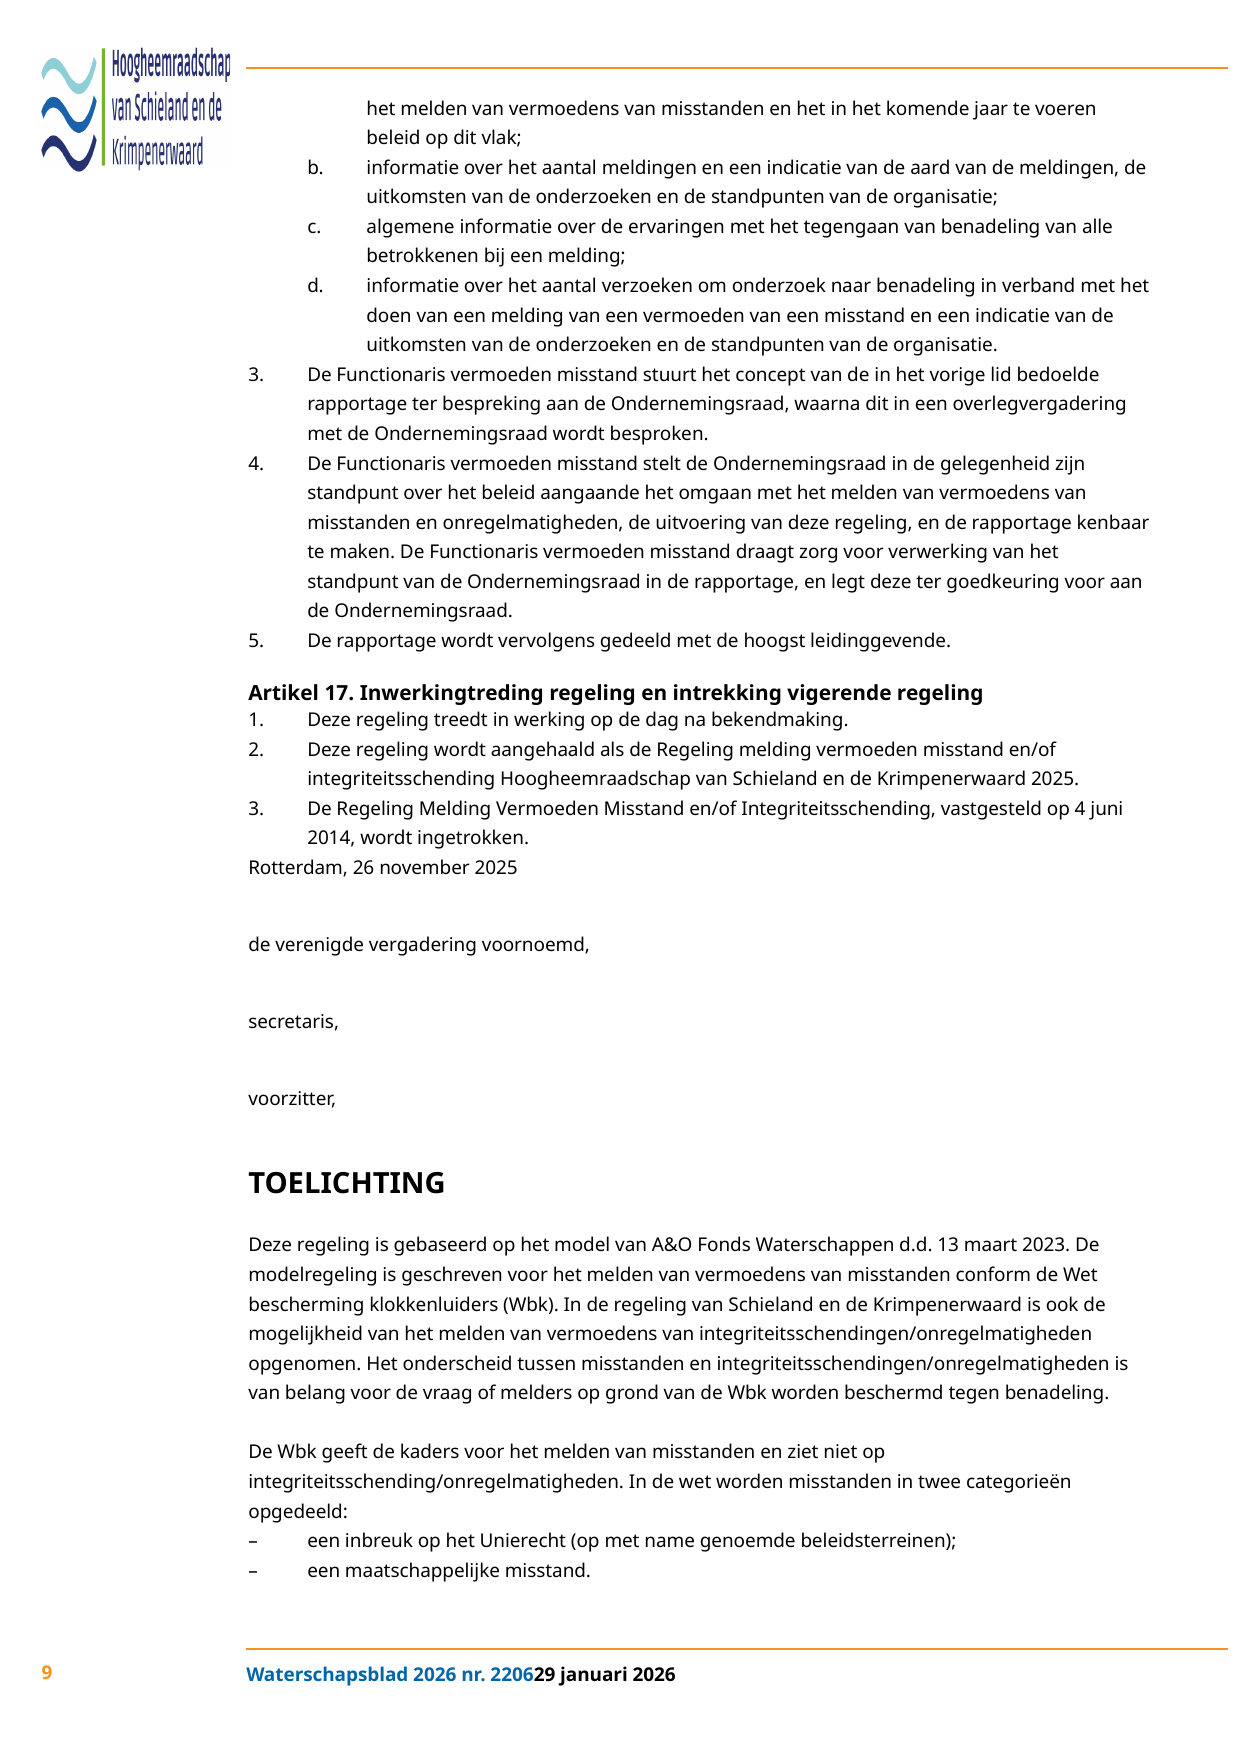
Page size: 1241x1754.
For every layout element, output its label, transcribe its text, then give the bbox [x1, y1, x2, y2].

list De Regeling Melding Vermoeden Misstand en/of Integriteitsschending, vastgesteld op 4 juni 2014, wordt ingetrokken. [248, 795, 1152, 850]
list Deze regeling wordt aangehaald als de Regeling melding vermoeden misstand en/of integriteitsschending Hoogheemraadschap van Schieland en de Krimpenerwaard 2025. [248, 736, 1152, 791]
list De Functionaris vermoeden misstand stelt de Ondernemingsraad in de gelegenheid zijn standpunt over het beleid aangaande het omgaan met het melden van vermoedens van misstanden en onregelmatigheden, de uitvoering van deze regeling, en de rapportage kenbaar te maken. De Functionaris vermoeden misstand draagt zorg voor verwerking van het standpunt van de Ondernemingsraad in de rapportage, en legt deze ter goedkeuring voor aan de Ondernemingsraad. [248, 450, 1152, 623]
list De rapportage wordt vervolgens gedeeld met de hoogst leidinggevende. [248, 627, 1152, 653]
list informatie over het aantal verzoeken om onderzoek naar benadeling in verband met het doen van een melding van een vermoeden van een misstand en een indicatie van de uitkomsten van de onderzoeken en de standpunten van de organisatie. [307, 272, 1152, 357]
text Deze regeling is gebaseerd op het model van A&O Fonds Waterschappen d.d. 13 maart 2023. De modelregeling is geschreven voor het melden van vermoedens van misstanden conform de Wet bescherming klokkenluiders (Wbk). In de regeling van Schieland en de Krimpenerwaard is ook de mogelijkheid van het melden van vermoedens van integriteitsschendingen/onregelmatigheden opgenomen. Het onderscheid tussen misstanden en integriteitsschendingen/onregelmatigheden is van belang voor de vraag of melders op grond van de Wbk worden beschermd tegen benadeling. [248, 1232, 1152, 1405]
picture [41, 47, 231, 172]
text Artikel 17. Inwerkingtreding regeling en intrekking vigerende regeling [248, 678, 1152, 706]
text De Wbk geeft de kaders voor het melden van misstanden en ziet niet op integriteitsschending/onregelmatigheden. In de wet worden misstanden in twee categorieën opgedeeld: [248, 1439, 1152, 1524]
text TOELICHTING [248, 1163, 1152, 1202]
list het melden van vermoedens van misstanden en het in het komende jaar te voeren beleid op dit vlak; [307, 95, 1152, 150]
text de verenigde vergadering voornoemd, [248, 931, 1152, 957]
list algemene informatie over de ervaringen met het tegengaan van benadeling van alle betrokkenen bij een melding; [307, 213, 1152, 268]
list een maatschappelijke misstand. [248, 1557, 1152, 1583]
text secretaris, [248, 1008, 1152, 1034]
list een inbreuk op het Unierecht (op met name genoemde beleidsterreinen); [248, 1527, 1152, 1553]
text Rotterdam, 26 november 2025 [248, 854, 1152, 880]
list informatie over het aantal meldingen en een indicatie van de aard van de meldingen, de uitkomsten van de onderzoeken en de standpunten van de organisatie; [307, 154, 1152, 209]
list Deze regeling treedt in werking op de dag na bekendmaking. [248, 706, 1152, 732]
text voorzitter, [248, 1086, 1152, 1111]
list De Functionaris vermoeden misstand stuurt het concept van de in het vorige lid bedoelde rapportage ter bespreking aan de Ondernemingsraad, waarna dit in een overlegvergadering met de Ondernemingsraad wordt besproken. [248, 361, 1152, 446]
